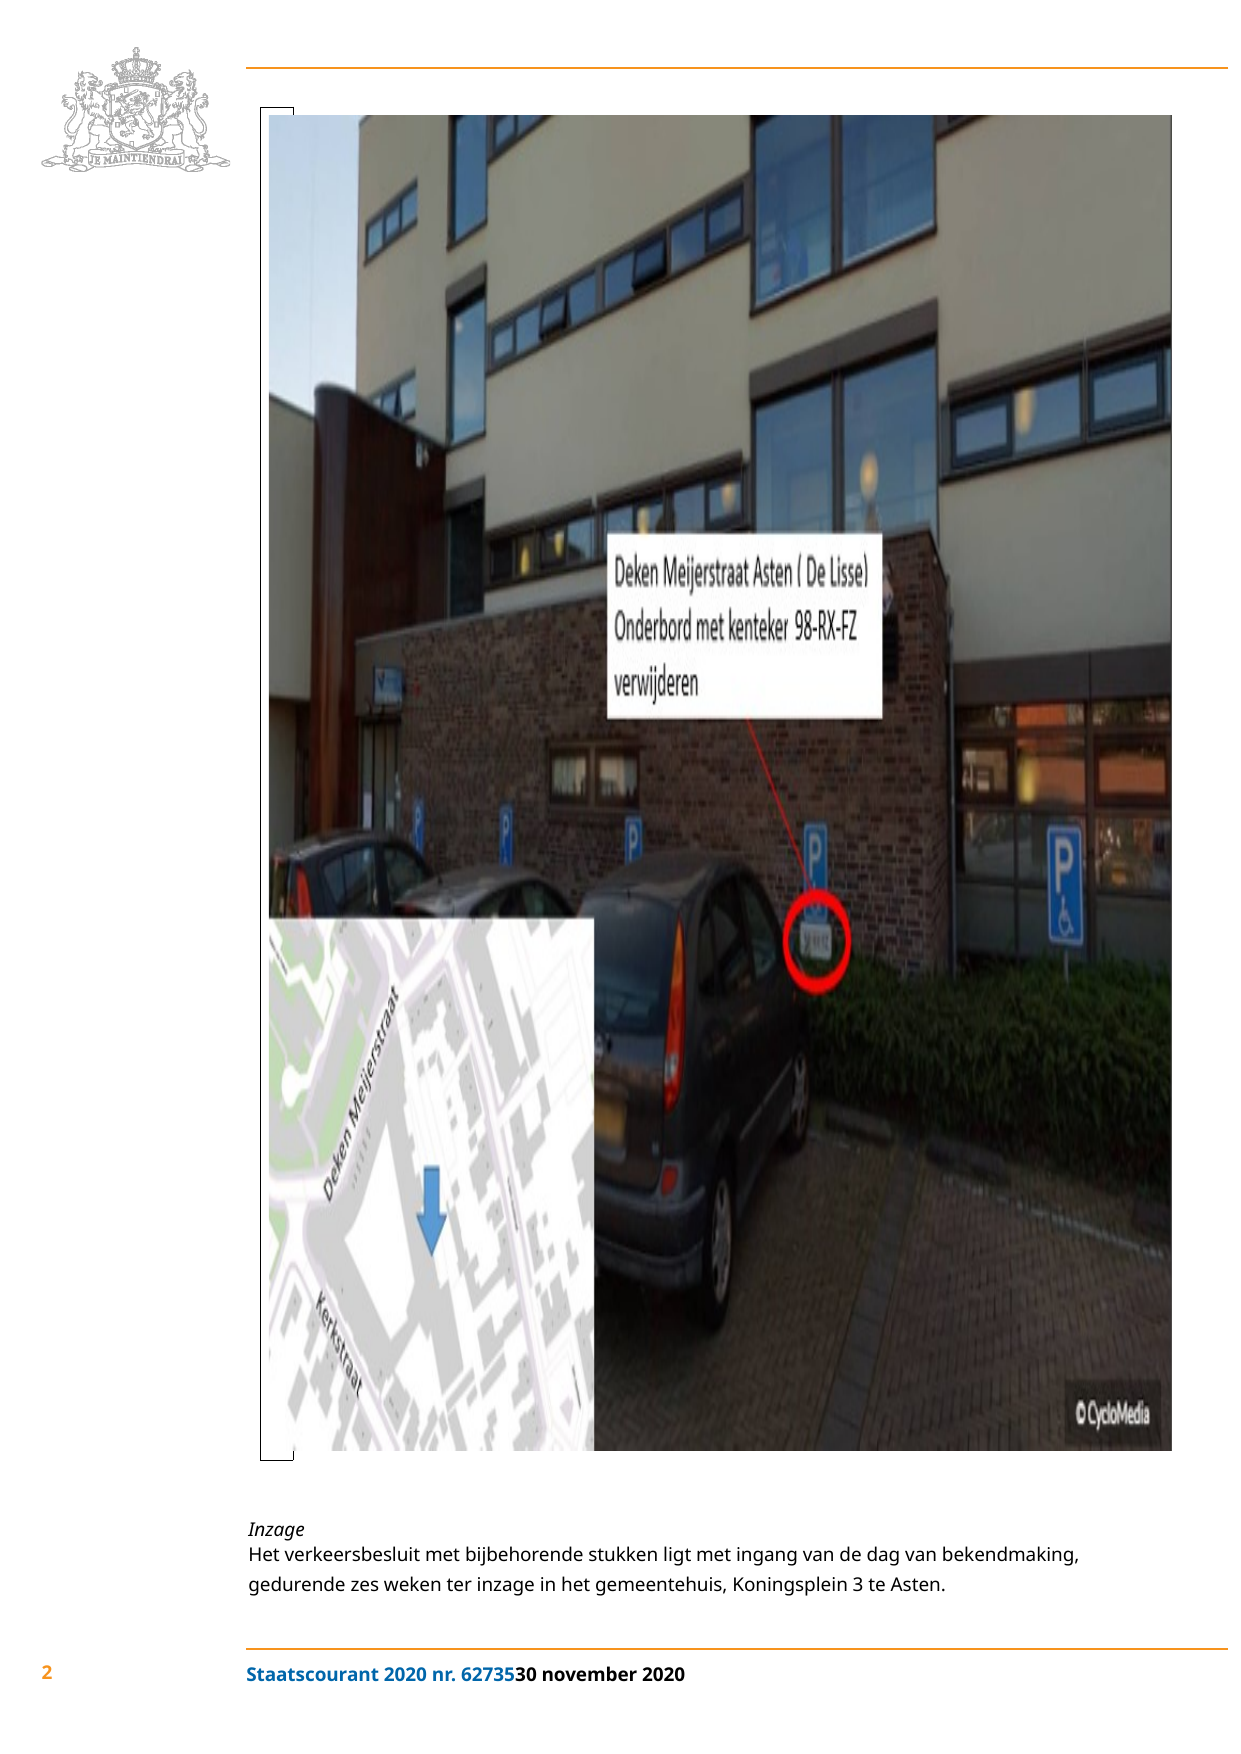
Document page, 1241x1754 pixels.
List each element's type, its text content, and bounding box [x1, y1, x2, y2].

text Inzage [248, 1516, 1152, 1541]
text Het verkeersbesluit met bijbehorende stukken ligt met ingang van de dag van bekendmaking, gedurende zes weken ter inzage in het gemeentehuis, Koningsplein 3 te Asten. [248, 1541, 1152, 1597]
picture [41, 47, 231, 172]
picture [268, 115, 1173, 1451]
